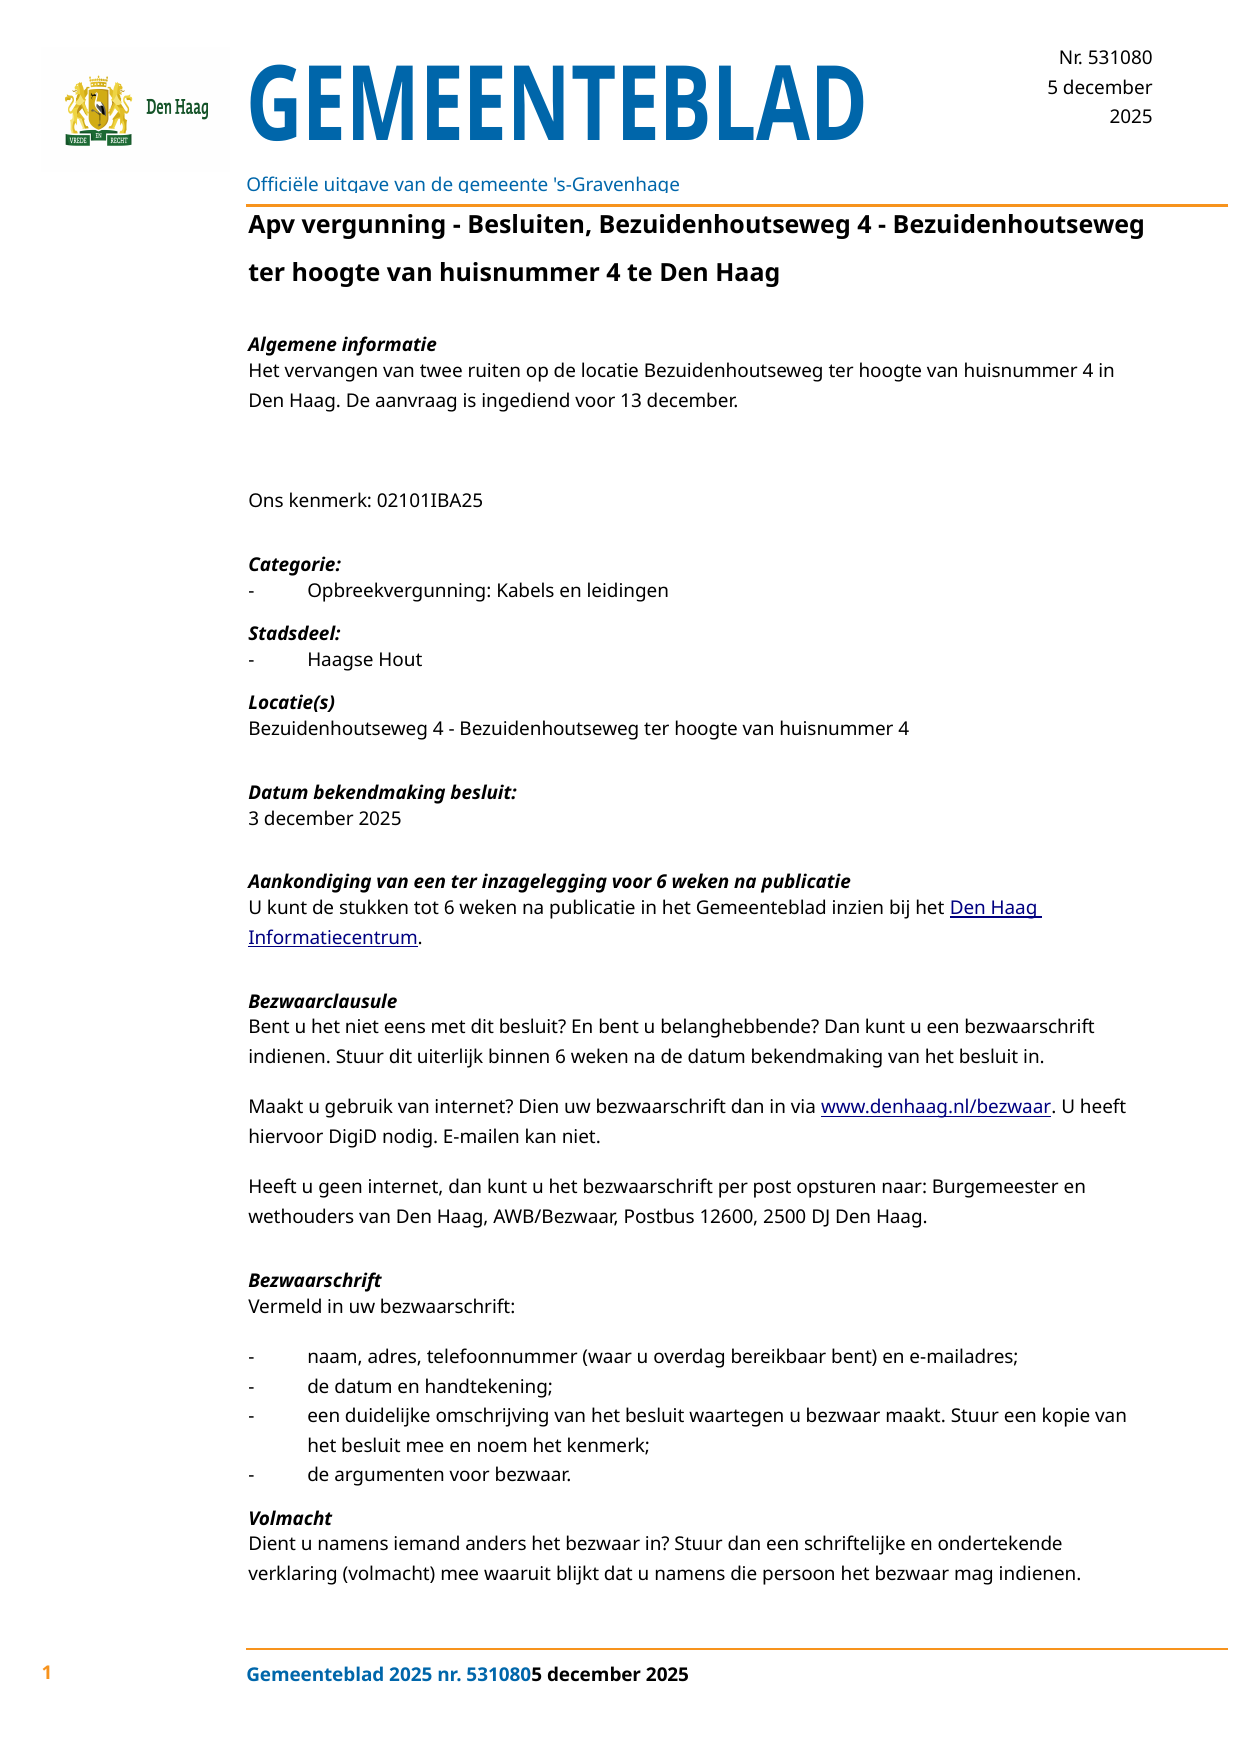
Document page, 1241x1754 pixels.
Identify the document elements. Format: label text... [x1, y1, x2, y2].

text U kunt de stukken tot 6 weken na publicatie in het Gemeenteblad inzien bij het Den Haag Informatiecentrum. [248, 894, 1152, 950]
text Bezwaarschrift [248, 1267, 1152, 1293]
list een duidelijke omschrijving van het besluit waartegen u bezwaar maakt. Stuur een kopie van het besluit mee en noem het kenmerk; [248, 1402, 1152, 1458]
text Bezwaarclausule [248, 988, 1152, 1014]
text Datum bekendmaking besluit: [248, 779, 1152, 805]
text Bent u het niet eens met dit besluit? En bent u belanghebbende? Dan kunt u een bezwaarschrift indienen. Stuur dit uiterlijk binnen 6 weken na de datum bekendmaking van het besluit in. [248, 1014, 1152, 1069]
list de datum en handtekening; [248, 1373, 1152, 1399]
text Stadsdeel: [248, 620, 1152, 646]
list de argumenten voor bezwaar. [248, 1462, 1152, 1487]
text Maakt u gebruik van internet? Dien uw bezwaarschrift dan in via www.denhaag.nl/bezwaar. U heeft hiervoor DigiD nodig. E-mailen kan niet. [248, 1094, 1152, 1149]
list naam, adres, telefoonnummer (waar u overdag bereikbaar bent) en e-mailadres; [248, 1343, 1152, 1369]
text Ons kenmerk: 02101IBA25 [248, 488, 1152, 513]
text Aankondiging van een ter inzagelegging voor 6 weken na publicatie [248, 869, 1152, 894]
text Vermeld in uw bezwaarschrift: [248, 1293, 1152, 1319]
text Algemene informatie [248, 331, 1152, 357]
text Apv vergunning - Besluiten, Bezuidenhoutseweg 4 - Bezuidenhoutseweg ter hoogte van huisnummer 4 te Den Haag [248, 207, 1152, 288]
picture [41, 47, 231, 172]
text Heeft u geen internet, dan kunt u het bezwaarschrift per post opsturen naar: Burgemeester en wethouders van Den Haag, AWB/Bezwaar, Postbus 12600, 2500 DJ Den Haag. [248, 1174, 1152, 1229]
text Het vervangen van twee ruiten op de locatie Bezuidenhoutseweg ter hoogte van huisnummer 4 in Den Haag. De aanvraag is ingediend voor 13 december. [248, 357, 1152, 412]
text Volmacht [248, 1505, 1152, 1531]
text Dient u namens iemand anders het bezwaar in? Stuur dan een schriftelijke en ondertekende verklaring (volmacht) mee waaruit blijkt dat u namens die persoon het bezwaar mag indienen. [248, 1531, 1152, 1586]
text Locatie(s) [248, 689, 1152, 715]
list Opbreekvergunning: Kabels en leidingen [248, 577, 1152, 603]
list Haagse Hout [248, 646, 1152, 672]
text Categorie: [248, 552, 1152, 577]
text 3 december 2025 [248, 805, 1152, 830]
text Bezuidenhoutseweg 4 - Bezuidenhoutseweg ter hoogte van huisnummer 4 [248, 715, 1152, 741]
